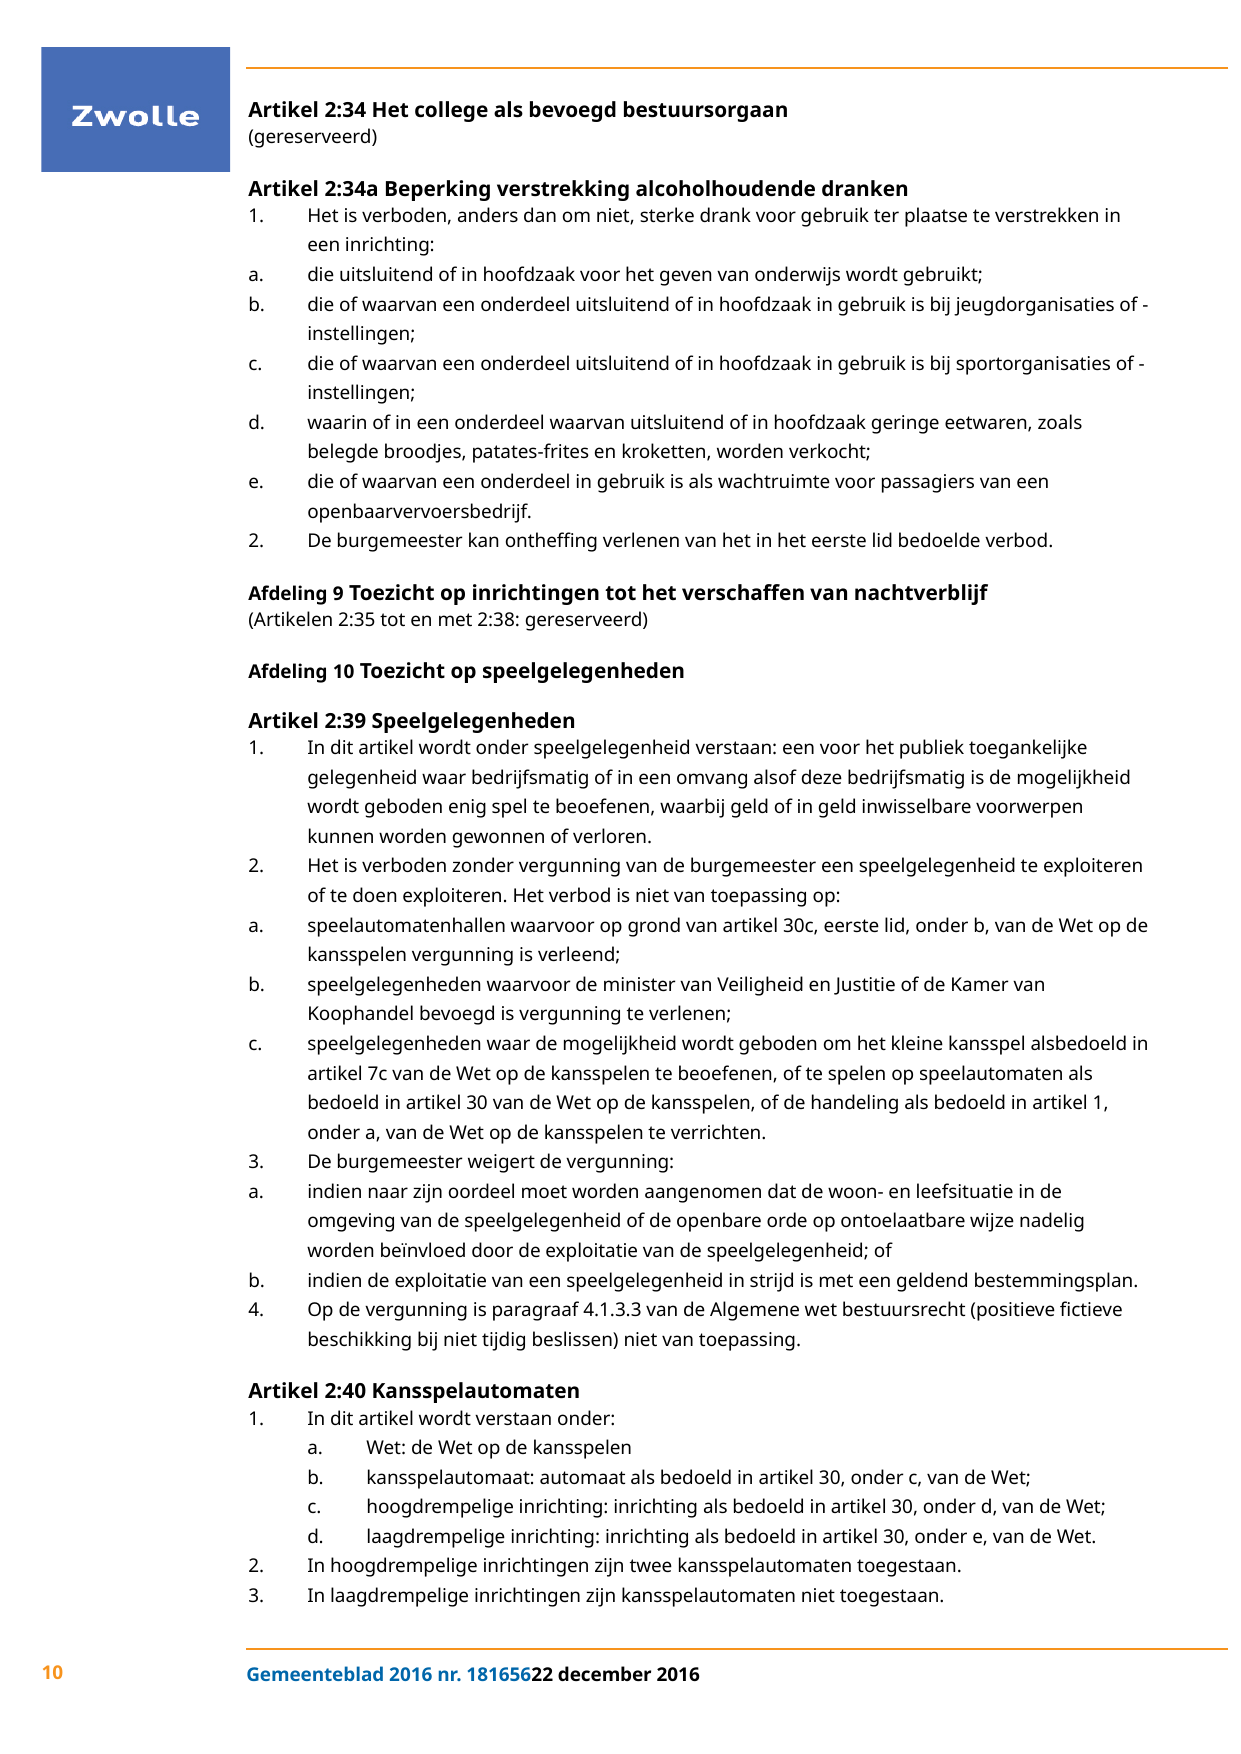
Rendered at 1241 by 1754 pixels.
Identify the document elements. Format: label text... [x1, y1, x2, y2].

list die of waarvan een onderdeel uitsluitend of in hoofdzaak in gebruik is bij sportorganisaties of -instellingen; [248, 350, 1152, 405]
list Op de vergunning is paragraaf 4.1.3.3 van de Algemene wet bestuursrecht (positieve fictieve beschikking bij niet tijdig beslissen) niet van toepassing. [248, 1296, 1152, 1352]
list Het is verboden, anders dan om niet, sterke drank voor gebruik ter plaatse te verstrekken in een inrichting: [248, 202, 1152, 257]
list waarin of in een onderdeel waarvan uitsluitend of in hoofdzaak geringe eetwaren, zoals [248, 409, 1152, 435]
list speelautomatenhallen waarvoor op grond van artikel 30c, eerste lid, onder b, van de Wet op de kansspelen vergunning is verleend; [248, 912, 1152, 967]
list hoogdrempelige inrichting: inrichting als bedoeld in artikel 30, onder d, van de Wet; [307, 1493, 1152, 1519]
list In laagdrempelige inrichtingen zijn kansspelautomaten niet toegestaan. [248, 1582, 1152, 1608]
list In dit artikel wordt verstaan onder: [248, 1405, 1152, 1431]
list openbaarvervoersbedrijf. [248, 498, 1152, 524]
list indien de exploitatie van een speelgelegenheid in strijd is met een geldend bestemmingsplan. [248, 1267, 1152, 1292]
list Wet: de Wet op de kansspelen [307, 1434, 1152, 1460]
text Artikel 2:34 Het college als bevoegd bestuursorgaan [248, 95, 1152, 123]
list De burgemeester weigert de vergunning: [248, 1148, 1152, 1174]
list Het is verboden zonder vergunning van de burgemeester een speelgelegenheid te exploiteren of te doen exploiteren. Het verbod is niet van toepassing op: [248, 853, 1152, 908]
list speelgelegenheden waarvoor de minister van Veiligheid en Justitie of de Kamer van Koophandel bevoegd is vergunning te verlenen; [248, 971, 1152, 1026]
text Afdeling 9 Toezicht op inrichtingen tot het verschaffen van nachtverblijf [248, 578, 1152, 606]
list In dit artikel wordt onder speelgelegenheid verstaan: een voor het publiek toegankelijke gelegenheid waar bedrijfsmatig of in een omvang alsof deze bedrijfsmatig is de mogelijkheid wordt geboden enig spel te beoefenen, waarbij geld of in geld inwisselbare voorwerpen kunnen worden gewonnen of verloren. [248, 734, 1152, 849]
list belegde broodjes, patates-frites en kroketten, worden verkocht; [248, 439, 1152, 464]
list die uitsluitend of in hoofdzaak voor het geven van onderwijs wordt gebruikt; [248, 261, 1152, 287]
list laagdrempelige inrichting: inrichting als bedoeld in artikel 30, onder e, van de Wet. [307, 1523, 1152, 1549]
text Artikel 2:40 Kansspelautomaten [248, 1376, 1152, 1405]
text (Artikelen 2:35 tot en met 2:38: gereserveerd) [248, 606, 1152, 632]
list die of waarvan een onderdeel in gebruik is als wachtruimte voor passagiers van een [248, 468, 1152, 494]
list In hoogdrempelige inrichtingen zijn twee kansspelautomaten toegestaan. [248, 1553, 1152, 1578]
list De burgemeester kan ontheffing verlenen van het in het eerste lid bedoelde verbod. [248, 527, 1152, 553]
list kansspelautomaat: automaat als bedoeld in artikel 30, onder c, van de Wet; [307, 1464, 1152, 1490]
text Artikel 2:39 Speelgelegenheden [248, 706, 1152, 734]
picture [41, 47, 231, 172]
text Artikel 2:34a Beperking verstrekking alcoholhoudende dranken [248, 174, 1152, 202]
list speelgelegenheden waar de mogelijkheid wordt geboden om het kleine kansspel alsbedoeld in artikel 7c van de Wet op de kansspelen te beoefenen, of te spelen op speelautomaten als bedoeld in artikel 30 van de Wet op de kansspelen, of de handeling als bedoeld in artikel 1, onder a, van de Wet op de kansspelen te verrichten. [248, 1030, 1152, 1144]
text Afdeling 10 Toezicht op speelgelegenheden [248, 657, 1152, 685]
list die of waarvan een onderdeel uitsluitend of in hoofdzaak in gebruik is bij jeugdorganisaties of -instellingen; [248, 291, 1152, 346]
list indien naar zijn oordeel moet worden aangenomen dat de woon- en leefsituatie in de omgeving van de speelgelegenheid of de openbare orde op ontoelaatbare wijze nadelig worden beïnvloed door de exploitatie van de speelgelegenheid; of [248, 1178, 1152, 1263]
text (gereserveerd) [248, 123, 1152, 149]
